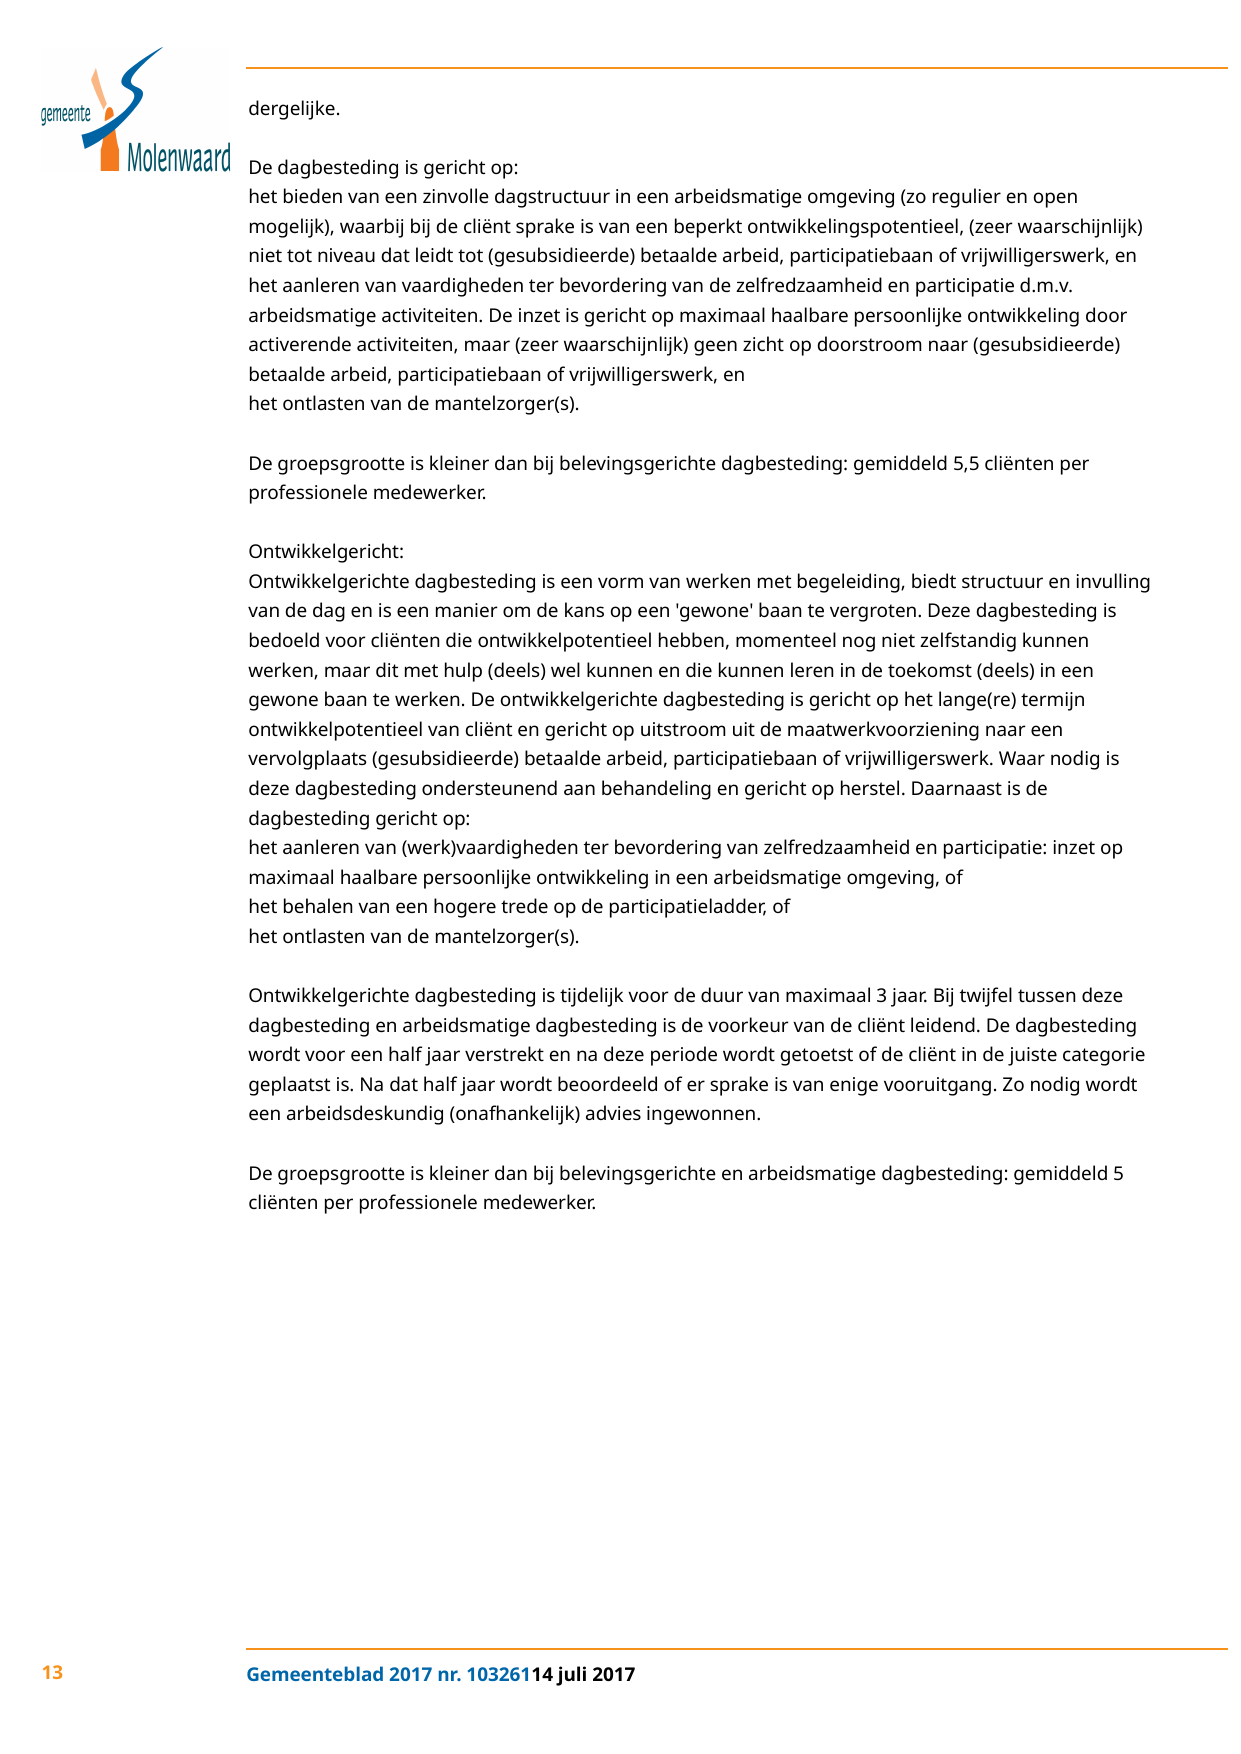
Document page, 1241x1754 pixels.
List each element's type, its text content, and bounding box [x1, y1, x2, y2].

text het aanleren van vaardigheden ter bevordering van de zelfredzaamheid en participatie d.m.v. arbeidsmatige activiteiten. De inzet is gericht op maximaal haalbare persoonlijke ontwikkeling door activerende activiteiten, maar (zeer waarschijnlijk) geen zicht op doorstroom naar (gesubsidieerde) betaalde arbeid, participatiebaan of vrijwilligerswerk, en [248, 272, 1152, 387]
text dergelijke. [248, 95, 1152, 121]
text Ontwikkelgericht: [248, 538, 1152, 564]
text het bieden van een zinvolle dagstructuur in een arbeidsmatige omgeving (zo regulier en open mogelijk), waarbij bij de cliënt sprake is van een beperkt ontwikkelingspotentieel, (zeer waarschijnlijk) niet tot niveau dat leidt tot (gesubsidieerde) betaalde arbeid, participatiebaan of vrijwilligerswerk, en [248, 183, 1152, 268]
text De groepsgrootte is kleiner dan bij belevingsgerichte dagbesteding: gemiddeld 5,5 cliënten per professionele medewerker. [248, 450, 1152, 505]
text het behalen van een hogere trede op de participatieladder, of [248, 893, 1152, 919]
text het ontlasten van de mantelzorger(s). [248, 923, 1152, 949]
text Ontwikkelgerichte dagbesteding is een vorm van werken met begeleiding, biedt structuur en invulling van de dag en is een manier om de kans op een 'gewone' baan te vergroten. Deze dagbesteding is bedoeld voor cliënten die ontwikkelpotentieel hebben, momenteel nog niet zelfstandig kunnen werken, maar dit met hulp (deels) wel kunnen en die kunnen leren in de toekomst (deels) in een gewone baan te werken. De ontwikkelgerichte dagbesteding is gericht op het lange(re) termijn ontwikkelpotentieel van cliënt en gericht op uitstroom uit de maatwerkvoorziening naar een vervolgplaats (gesubsidieerde) betaalde arbeid, participatiebaan of vrijwilligerswerk. Waar nodig is deze dagbesteding ondersteunend aan behandeling en gericht op herstel. Daarnaast is de dagbesteding gericht op: [248, 568, 1152, 831]
text het aanleren van (werk)vaardigheden ter bevordering van zelfredzaamheid en participatie: inzet op maximaal haalbare persoonlijke ontwikkeling in een arbeidsmatige omgeving, of [248, 834, 1152, 890]
text Ontwikkelgerichte dagbesteding is tijdelijk voor de duur van maximaal 3 jaar. Bij twijfel tussen deze dagbesteding en arbeidsmatige dagbesteding is de voorkeur van de cliënt leidend. De dagbesteding wordt voor een half jaar verstrekt en na deze periode wordt getoetst of de cliënt in de juiste categorie geplaatst is. Na dat half jaar wordt beoordeeld of er sprake is van enige vooruitgang. Zo nodig wordt een arbeidsdeskundig (onafhankelijk) advies ingewonnen. [248, 982, 1152, 1126]
picture [41, 47, 231, 172]
text De groepsgrootte is kleiner dan bij belevingsgerichte en arbeidsmatige dagbesteding: gemiddeld 5 cliënten per professionele medewerker. [248, 1160, 1152, 1215]
text De dagbesteding is gericht op: [248, 154, 1152, 180]
text het ontlasten van de mantelzorger(s). [248, 391, 1152, 416]
